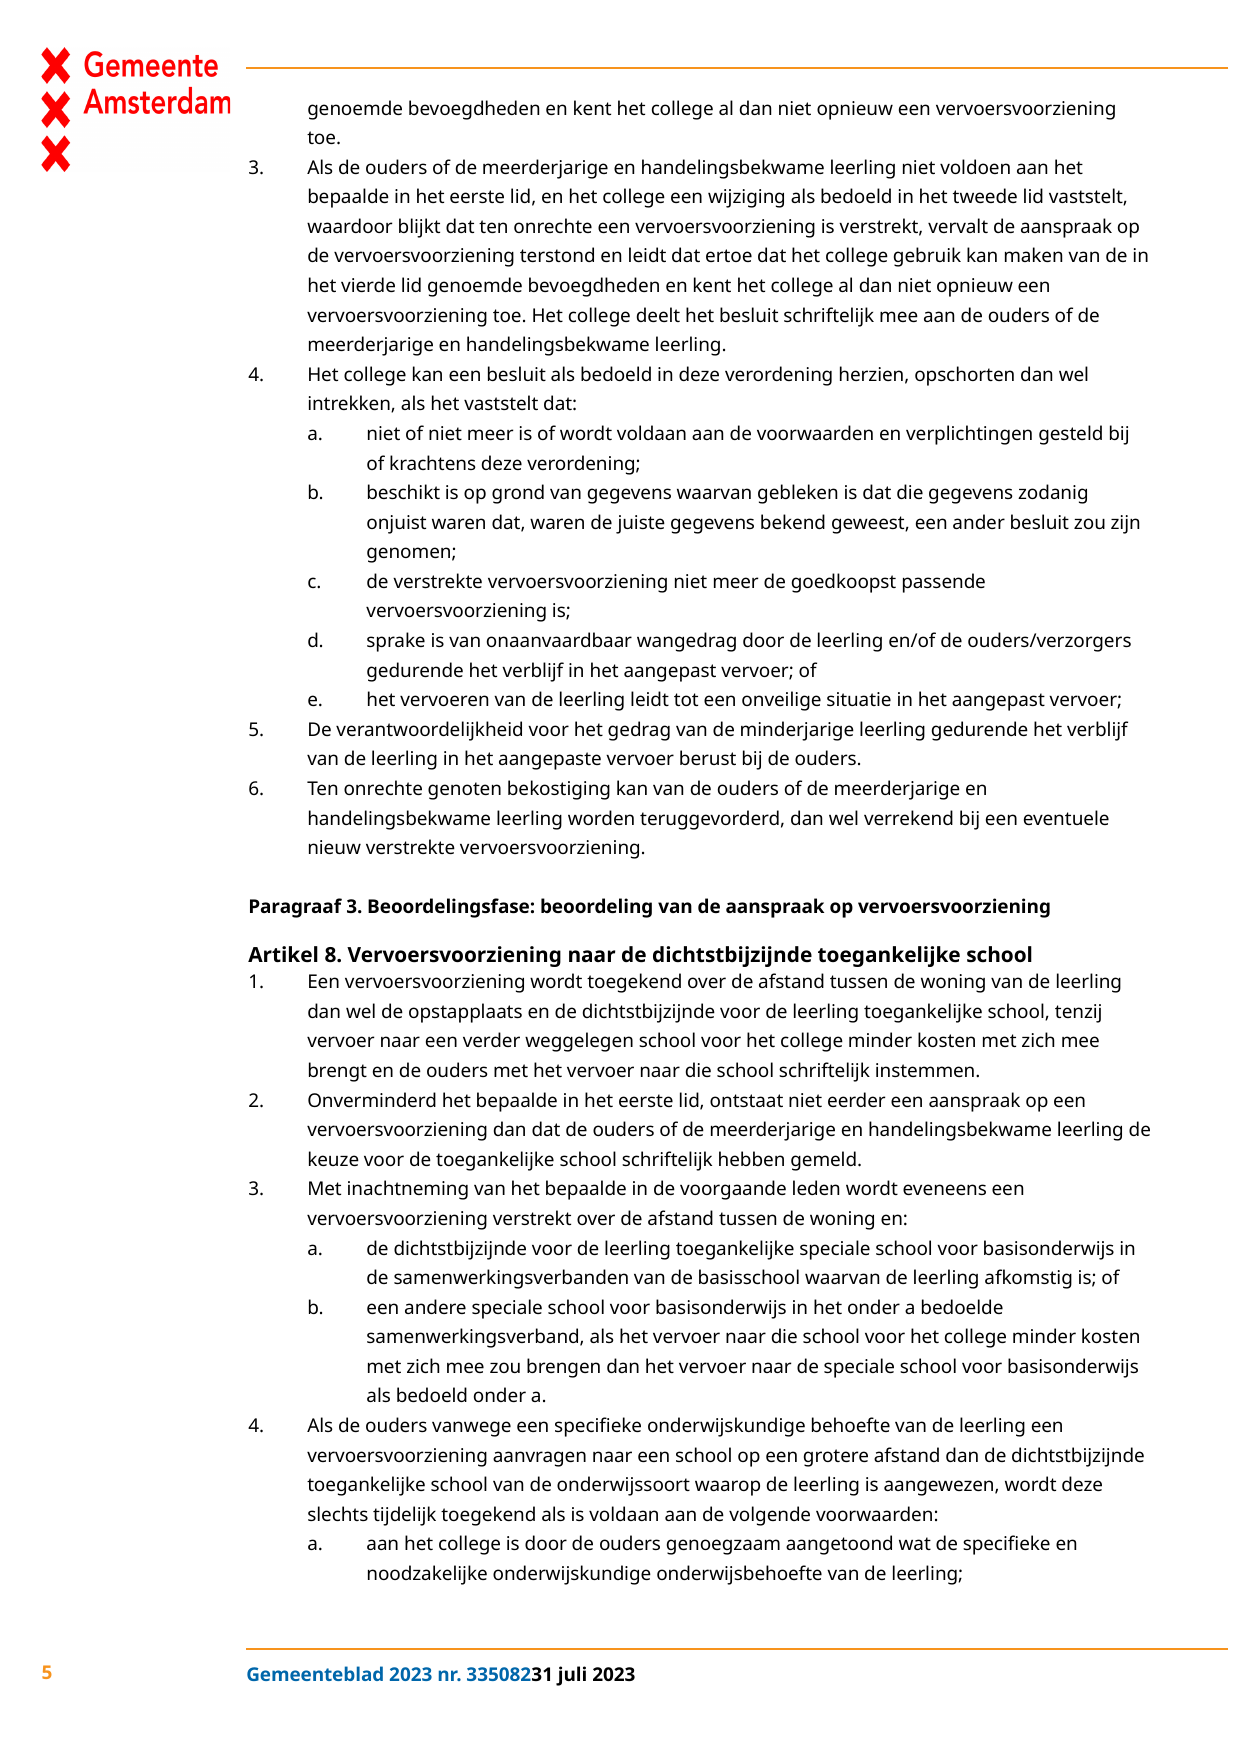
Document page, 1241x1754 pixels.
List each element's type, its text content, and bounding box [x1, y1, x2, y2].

list aan het college is door de ouders genoegzaam aangetoond wat de specifieke en noodzakelijke onderwijskundige onderwijsbehoefte van de leerling; [307, 1531, 1152, 1586]
list Met inachtneming van het bepaalde in de voorgaande leden wordt eveneens een vervoersvoorziening verstrekt over de afstand tussen de woning en: [248, 1176, 1152, 1231]
list de verstrekte vervoersvoorziening niet meer de goedkoopst passende vervoersvoorziening is; [307, 568, 1152, 623]
list Een vervoersvoorziening wordt toegekend over de afstand tussen de woning van de leerling dan wel de opstapplaats en de dichtstbijzijnde voor de leerling toegankelijke school, tenzij vervoer naar een verder weggelegen school voor het college minder kosten met zich mee brengt en de ouders met het vervoer naar die school schriftelijk instemmen. [248, 968, 1152, 1083]
list beschikt is op grond van gegevens waarvan gebleken is dat die gegevens zodanig onjuist waren dat, waren de juiste gegevens bekend geweest, een ander besluit zou zijn genomen; [307, 479, 1152, 564]
list het vervoeren van de leerling leidt tot een onveilige situatie in het aangepast vervoer; [307, 686, 1152, 712]
list Het college kan een besluit als bedoeld in deze verordening herzien, opschorten dan wel intrekken, als het vaststelt dat: [248, 361, 1152, 416]
list genoemde bevoegdheden en kent het college al dan niet opnieuw een vervoersvoorziening toe. [248, 95, 1152, 150]
list Als de ouders of de meerderjarige en handelingsbekwame leerling niet voldoen aan het bepaalde in het eerste lid, en het college een wijziging als bedoeld in het tweede lid vaststelt, waardoor blijkt dat ten onrechte een vervoersvoorziening is verstrekt, vervalt de aanspraak op de vervoersvoorziening terstond en leidt dat ertoe dat het college gebruik kan maken van de in het vierde lid genoemde bevoegdheden en kent het college al dan niet opnieuw een vervoersvoorziening toe. Het college deelt het besluit schriftelijk mee aan de ouders of de meerderjarige en handelingsbekwame leerling. [248, 154, 1152, 357]
text Paragraaf 3. Beoordelingsfase: beoordeling van de aanspraak op vervoersvoorziening [248, 893, 1152, 919]
list niet of niet meer is of wordt voldaan aan de voorwaarden en verplichtingen gesteld bij of krachtens deze verordening; [307, 420, 1152, 476]
list sprake is van onaanvaardbaar wangedrag door de leerling en/of de ouders/verzorgers gedurende het verblijf in het aangepast vervoer; of [307, 627, 1152, 683]
list een andere speciale school voor basisonderwijs in het onder a bedoelde samenwerkingsverband, als het vervoer naar die school voor het college minder kosten met zich mee zou brengen dan het vervoer naar de speciale school voor basisonderwijs als bedoeld onder a. [307, 1294, 1152, 1408]
picture [41, 47, 231, 172]
list de dichtstbijzijnde voor de leerling toegankelijke speciale school voor basisonderwijs in de samenwerkingsverbanden van de basisschool waarvan de leerling afkomstig is; of [307, 1235, 1152, 1290]
list Onverminderd het bepaalde in het eerste lid, ontstaat niet eerder een aanspraak op een vervoersvoorziening dan dat de ouders of de meerderjarige en handelingsbekwame leerling de keuze voor de toegankelijke school schriftelijk hebben gemeld. [248, 1087, 1152, 1172]
list De verantwoordelijkheid voor het gedrag van de minderjarige leerling gedurende het verblijf van de leerling in het aangepaste vervoer berust bij de ouders. [248, 716, 1152, 771]
text Artikel 8. Vervoersvoorziening naar de dichtstbijzijnde toegankelijke school [248, 940, 1152, 968]
list Als de ouders vanwege een specifieke onderwijskundige behoefte van de leerling een vervoersvoorziening aanvragen naar een school op een grotere afstand dan de dichtstbijzijnde toegankelijke school van de onderwijssoort waarop de leerling is aangewezen, wordt deze slechts tijdelijk toegekend als is voldaan aan de volgende voorwaarden: [248, 1412, 1152, 1527]
list Ten onrechte genoten bekostiging kan van de ouders of de meerderjarige en handelingsbekwame leerling worden teruggevorderd, dan wel verrekend bij een eventuele nieuw verstrekte vervoersvoorziening. [248, 775, 1152, 860]
